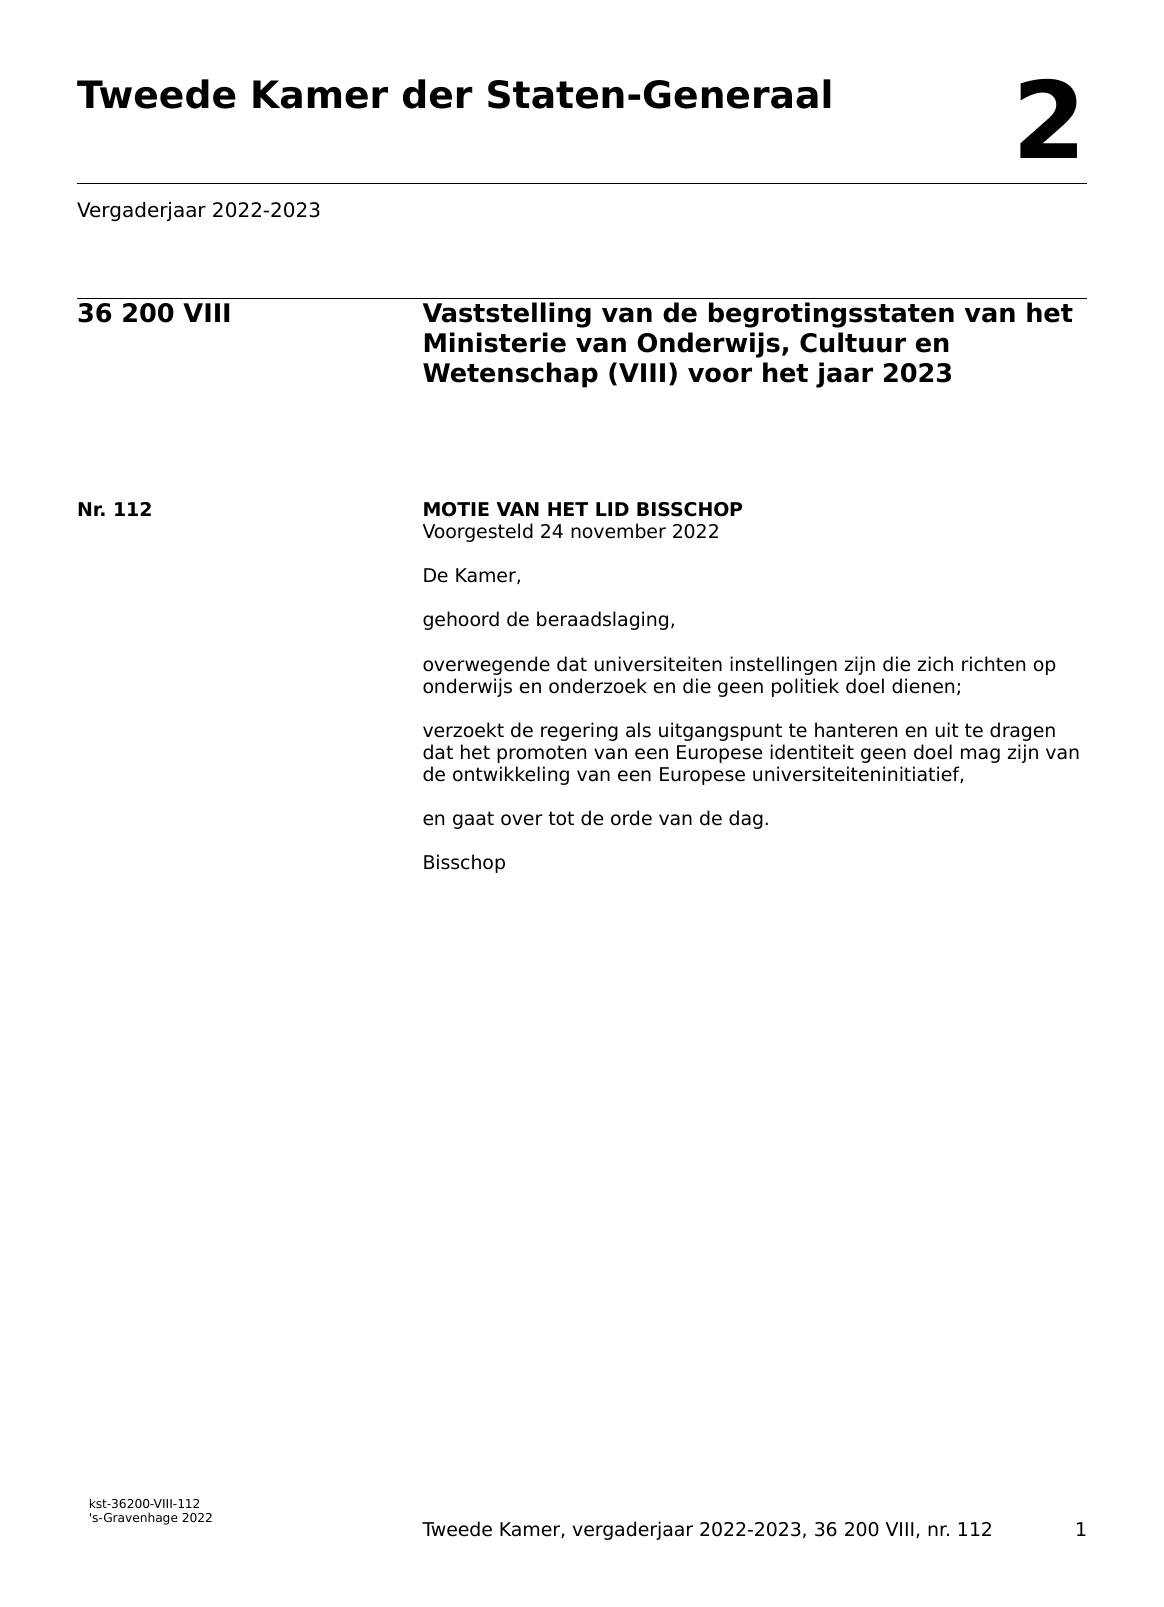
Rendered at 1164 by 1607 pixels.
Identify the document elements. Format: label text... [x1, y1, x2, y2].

text overwegende dat universiteiten instellingen zijn die zich richten op onderwijs en onderzoek en die geen politiek doel dienen; [422, 653, 1087, 697]
text Bisschop [422, 852, 1087, 874]
text en gaat over tot de orde van de dag. [422, 808, 1087, 830]
table_cell Vergaderjaar 2022-2023 [77, 184, 1087, 298]
table_header Tweede Kamer der Staten-Generaal [77, 59, 886, 183]
subtitle 36 200 VIII Vaststelling van de begrotingsstaten van het Ministerie van Onderwijs, Cultuur en Wetenschap (VIII) voor het jaar 2023 [77, 299, 1087, 388]
text gehoord de beraadslaging, [422, 609, 1087, 631]
text verzoekt de regering als uitgangspunt te hanteren en uit te dragen dat het promoten van een Europese identiteit geen doel mag zijn van de ontwikkeling van een Europese universiteiteninitiatief, [422, 720, 1087, 786]
text De Kamer, [422, 565, 1087, 587]
subtitle Nr. 112 MOTIE VAN HET LID BISSCHOP [77, 499, 1087, 521]
text Voorgesteld 24 november 2022 [422, 521, 1087, 543]
text kst-36200-VIII-112 [88, 1497, 323, 1511]
table_header 2 [886, 59, 1087, 183]
text 's-Gravenhage 2022 [88, 1511, 323, 1525]
